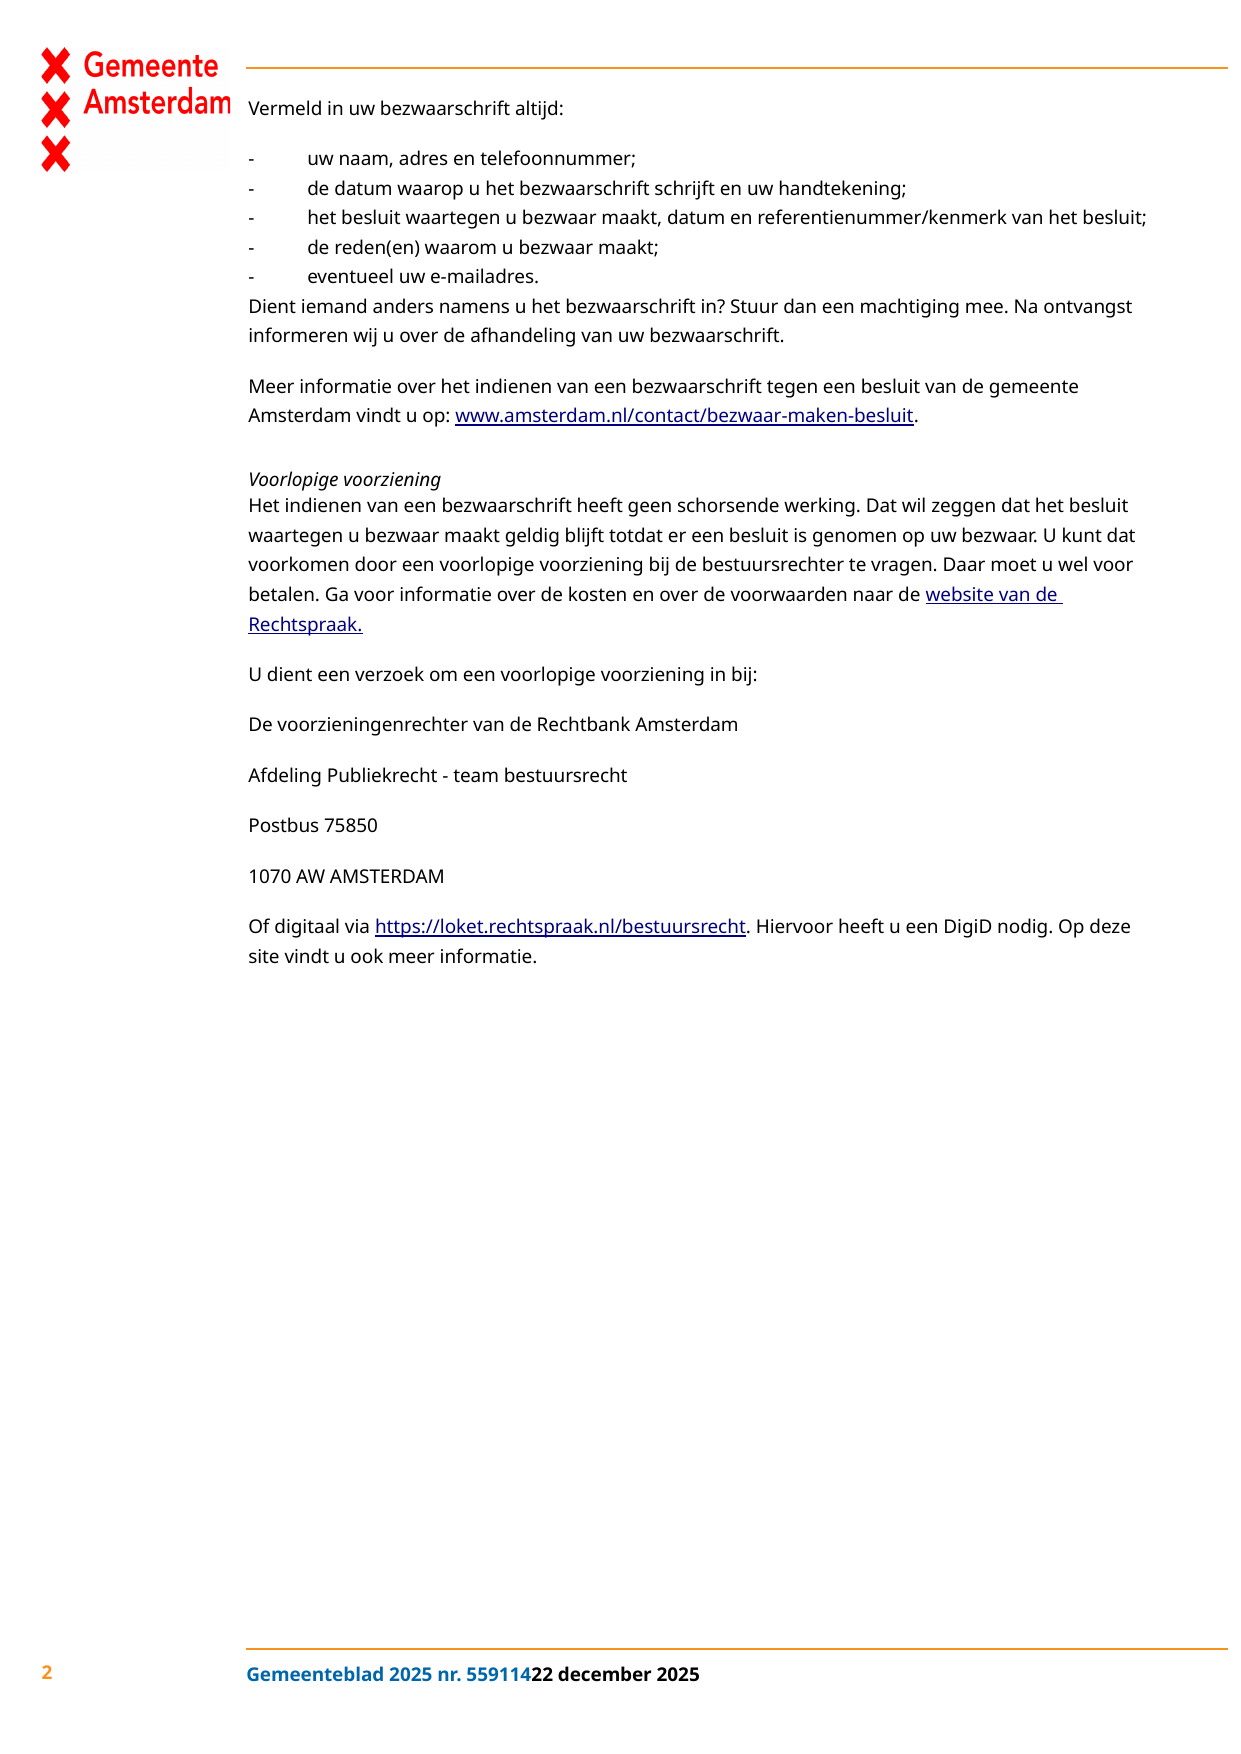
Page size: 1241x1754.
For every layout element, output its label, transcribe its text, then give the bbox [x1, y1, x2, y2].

list het besluit waartegen u bezwaar maakt, datum en referentienummer/kenmerk van het besluit; [248, 204, 1152, 230]
picture [41, 47, 231, 172]
text 1070 AW AMSTERDAM [248, 863, 1152, 888]
text Voorlopige voorziening [248, 467, 1152, 492]
list de datum waarop u het bezwaarschrift schrijft en uw handtekening; [248, 175, 1152, 201]
text Of digitaal via https://loket.rechtspraak.nl/bestuursrecht. Hiervoor heeft u een DigiD nodig. Op deze site vindt u ook meer informatie. [248, 913, 1152, 968]
text Het indienen van een bezwaarschrift heeft geen schorsende werking. Dat wil zeggen dat het besluit waartegen u bezwaar maakt geldig blijft totdat er een besluit is genomen op uw bezwaar. U kunt dat voorkomen door een voorlopige voorziening bij de bestuursrechter te vragen. Daar moet u wel voor betalen. Ga voor informatie over de kosten en over de voorwaarden naar de website van de Rechtspraak. [248, 492, 1152, 636]
text Afdeling Publiekrecht - team bestuursrecht [248, 762, 1152, 788]
text Dient iemand anders namens u het bezwaarschrift in? Stuur dan een machtiging mee. Na ontvangst informeren wij u over de afhandeling van uw bezwaarschrift. [248, 293, 1152, 348]
text Vermeld in uw bezwaarschrift altijd: [248, 95, 1152, 121]
text Meer informatie over het indienen van een bezwaarschrift tegen een besluit van de gemeente Amsterdam vindt u op: www.amsterdam.nl/contact/bezwaar-maken-besluit. [248, 373, 1152, 428]
text Postbus 75850 [248, 812, 1152, 838]
text U dient een verzoek om een voorlopige voorziening in bij: [248, 661, 1152, 687]
list eventueel uw e-mailadres. [248, 263, 1152, 289]
list uw naam, adres en telefoonnummer; [248, 145, 1152, 171]
list de reden(en) waarom u bezwaar maakt; [248, 234, 1152, 260]
text De voorzieningenrechter van de Rechtbank Amsterdam [248, 712, 1152, 737]
